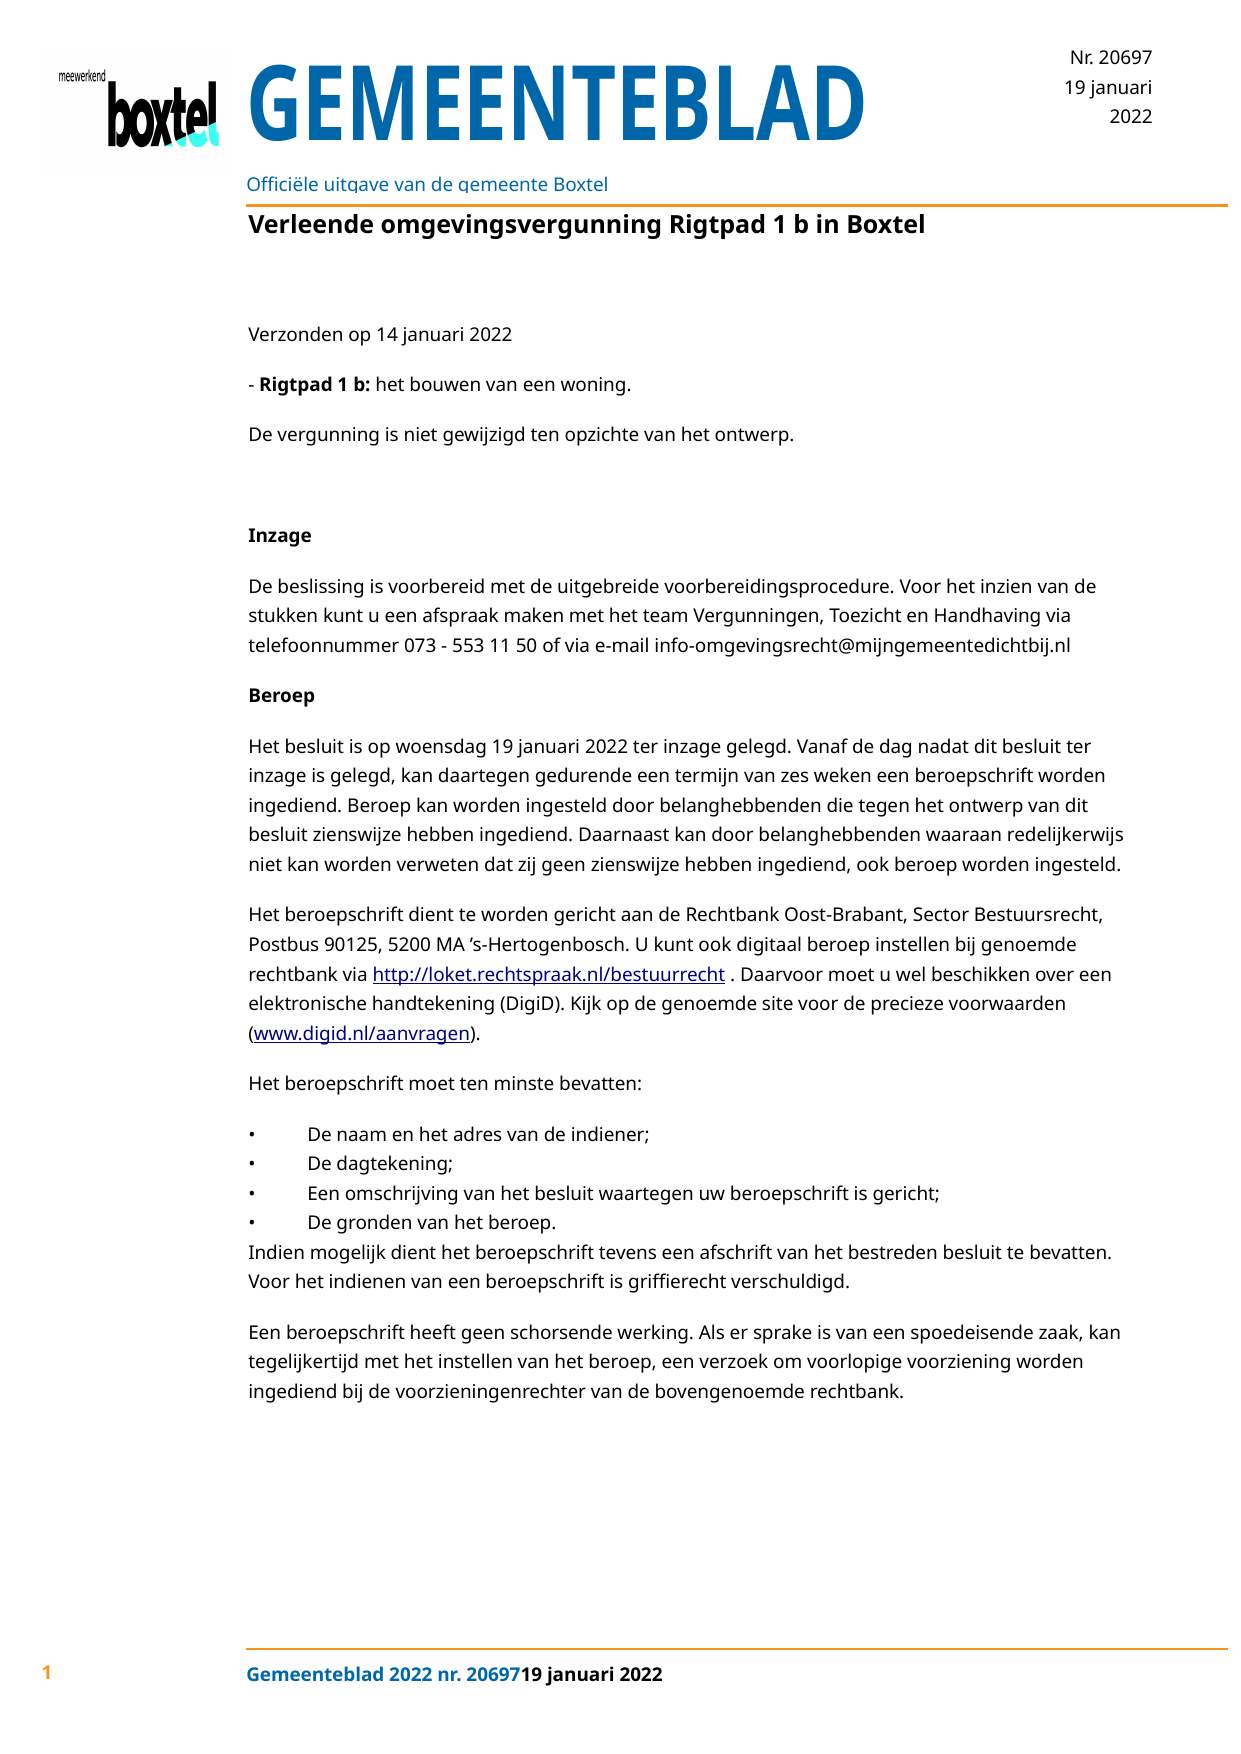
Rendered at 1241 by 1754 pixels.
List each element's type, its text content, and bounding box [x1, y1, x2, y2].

picture [41, 47, 231, 172]
text Het beroepschrift dient te worden gericht aan de Rechtbank Oost-Brabant, Sector Bestuursrecht, Postbus 90125, 5200 MA ’s-Hertogenbosch. U kunt ook digitaal beroep instellen bij genoemde rechtbank via http://loket.rechtspraak.nl/bestuurrecht . Daarvoor moet u wel beschikken over een elektronische handtekening (DigiD). Kijk op de genoemde site voor de precieze voorwaarden (www.digid.nl/aanvragen). [248, 902, 1152, 1046]
list De gronden van het beroep. [248, 1209, 1152, 1235]
text Het beroepschrift moet ten minste bevatten: [248, 1070, 1152, 1096]
text Het besluit is op woensdag 19 januari 2022 ter inzage gelegd. Vanaf de dag nadat dit besluit ter inzage is gelegd, kan daartegen gedurende een termijn van zes weken een beroepschrift worden ingediend. Beroep kan worden ingesteld door belanghebbenden die tegen het ontwerp van dit besluit zienswijze hebben ingediend. Daarnaast kan door belanghebbenden waaraan redelijkerwijs niet kan worden verweten dat zij geen zienswijze hebben ingediend, ook beroep worden ingesteld. [248, 733, 1152, 877]
list Een omschrijving van het besluit waartegen uw beroepschrift is gericht; [248, 1180, 1152, 1206]
text De beslissing is voorbereid met de uitgebreide voorbereidingsprocedure. Voor het inzien van de stukken kunt u een afspraak maken met het team Vergunningen, Toezicht en Handhaving via telefoonnummer 073 - 553 11 50 of via e-mail info-omgevingsrecht@mijngemeentedichtbij.nl [248, 573, 1152, 658]
text Verzonden op 14 januari 2022 [248, 321, 1152, 346]
text Indien mogelijk dient het beroepschrift tevens een afschrift van het bestreden besluit te bevatten. Voor het indienen van een beroepschrift is griffierecht verschuldigd. [248, 1239, 1152, 1294]
text - Rigtpad 1 b: het bouwen van een woning. [248, 371, 1152, 397]
text Inzage [248, 522, 1152, 548]
text Een beroepschrift heeft geen schorsende werking. Als er sprake is van een spoedeisende zaak, kan tegelijkertijd met het instellen van het beroep, een verzoek om voorlopige voorziening worden ingediend bij de voorzieningenrechter van de bovengenoemde rechtbank. [248, 1319, 1152, 1404]
text Beroep [248, 682, 1152, 708]
text Verleende omgevingsvergunning Rigtpad 1 b in Boxtel [248, 207, 1152, 241]
list De dagtekening; [248, 1150, 1152, 1176]
text De vergunning is niet gewijzigd ten opzichte van het ontwerp. [248, 422, 1152, 447]
list De naam en het adres van de indiener; [248, 1121, 1152, 1146]
